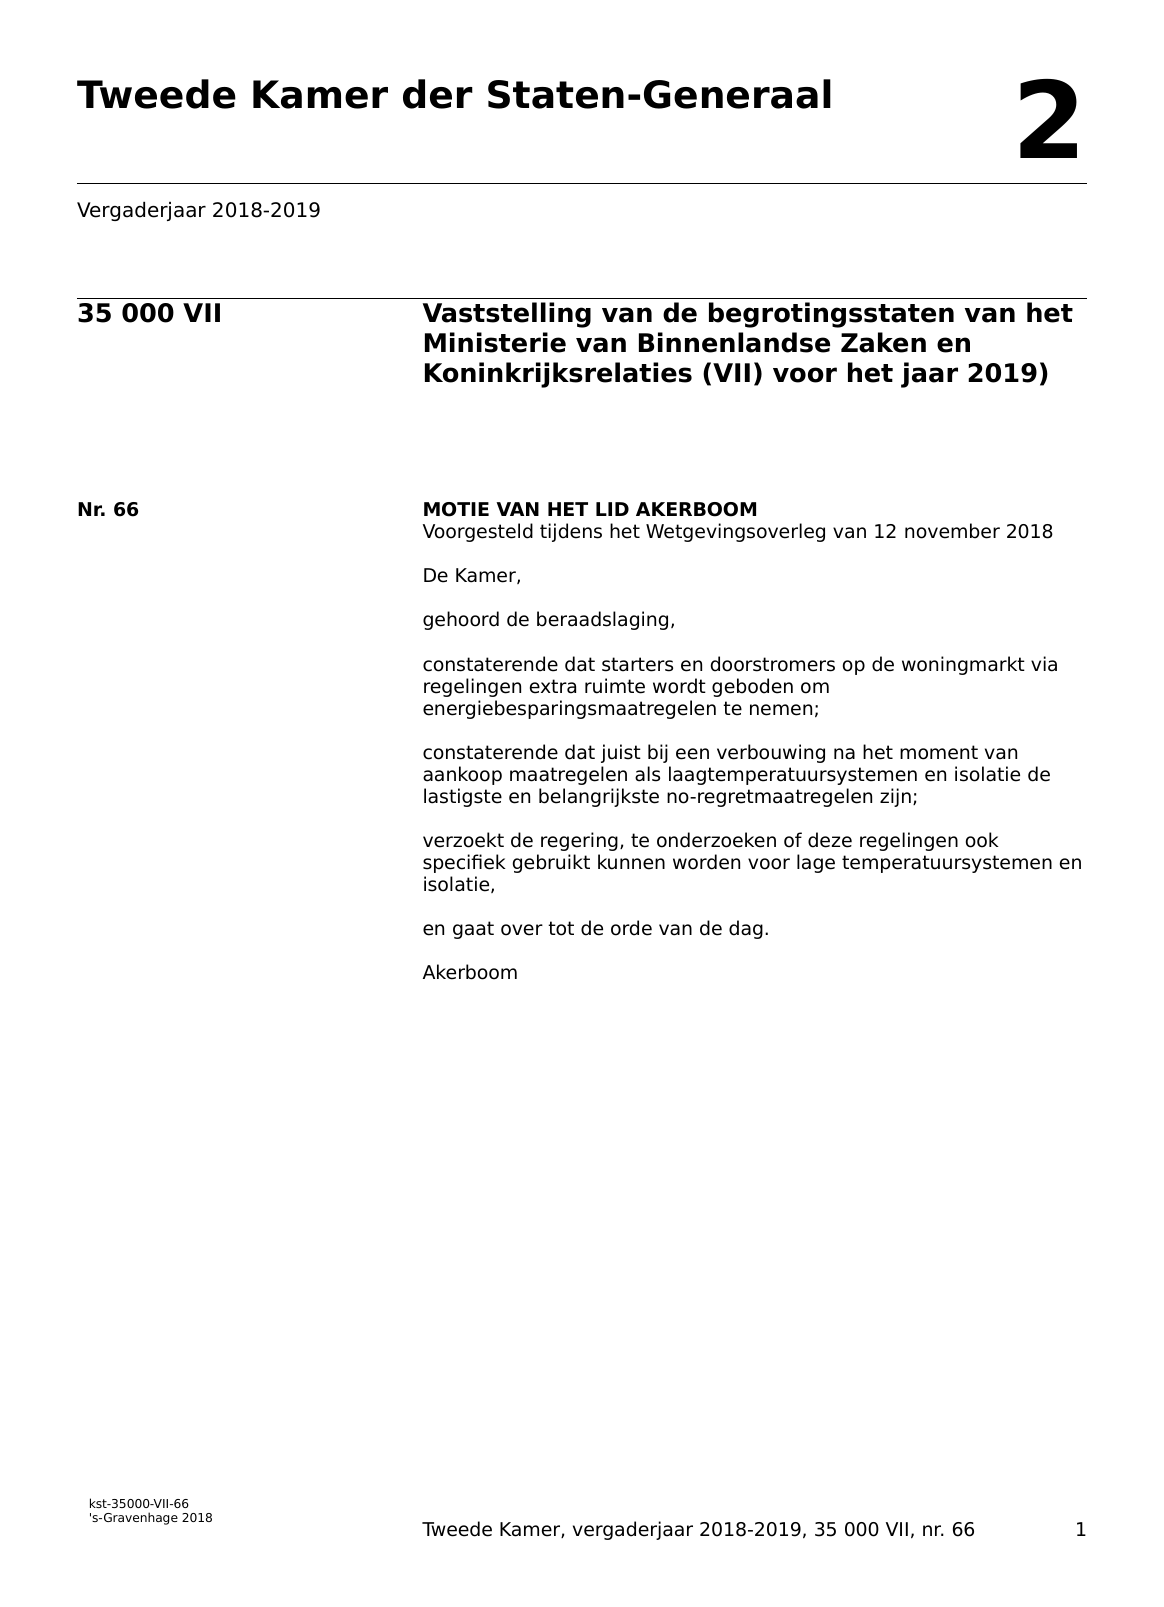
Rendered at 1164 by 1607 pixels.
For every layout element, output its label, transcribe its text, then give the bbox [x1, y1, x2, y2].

subtitle 35 000 VII Vaststelling van de begrotingsstaten van het Ministerie van Binnenlandse Zaken en Koninkrijksrelaties (VII) voor het jaar 2019) [77, 299, 1087, 388]
text verzoekt de regering, te onderzoeken of deze regelingen ook specifiek gebruikt kunnen worden voor lage temperatuursystemen en isolatie, [422, 830, 1087, 896]
table_cell Vergaderjaar 2018-2019 [77, 184, 1087, 298]
table_header 2 [886, 59, 1087, 183]
text constaterende dat juist bij een verbouwing na het moment van aankoop maatregelen als laagtemperatuursystemen en isolatie de lastigste en belangrijkste no-regretmaatregelen zijn; [422, 742, 1087, 808]
table_header Tweede Kamer der Staten-Generaal [77, 59, 886, 183]
text kst-35000-VII-66 [88, 1497, 323, 1511]
text Akerboom [422, 962, 1087, 984]
text en gaat over tot de orde van de dag. [422, 918, 1087, 940]
text De Kamer, [422, 565, 1087, 587]
text constaterende dat starters en doorstromers op de woningmarkt via regelingen extra ruimte wordt geboden om energiebesparingsmaatregelen te nemen; [422, 653, 1087, 719]
text gehoord de beraadslaging, [422, 609, 1087, 631]
text Voorgesteld tijdens het Wetgevingsoverleg van 12 november 2018 [422, 521, 1087, 543]
text 's-Gravenhage 2018 [88, 1511, 323, 1525]
subtitle Nr. 66 MOTIE VAN HET LID AKERBOOM [77, 499, 1087, 521]
